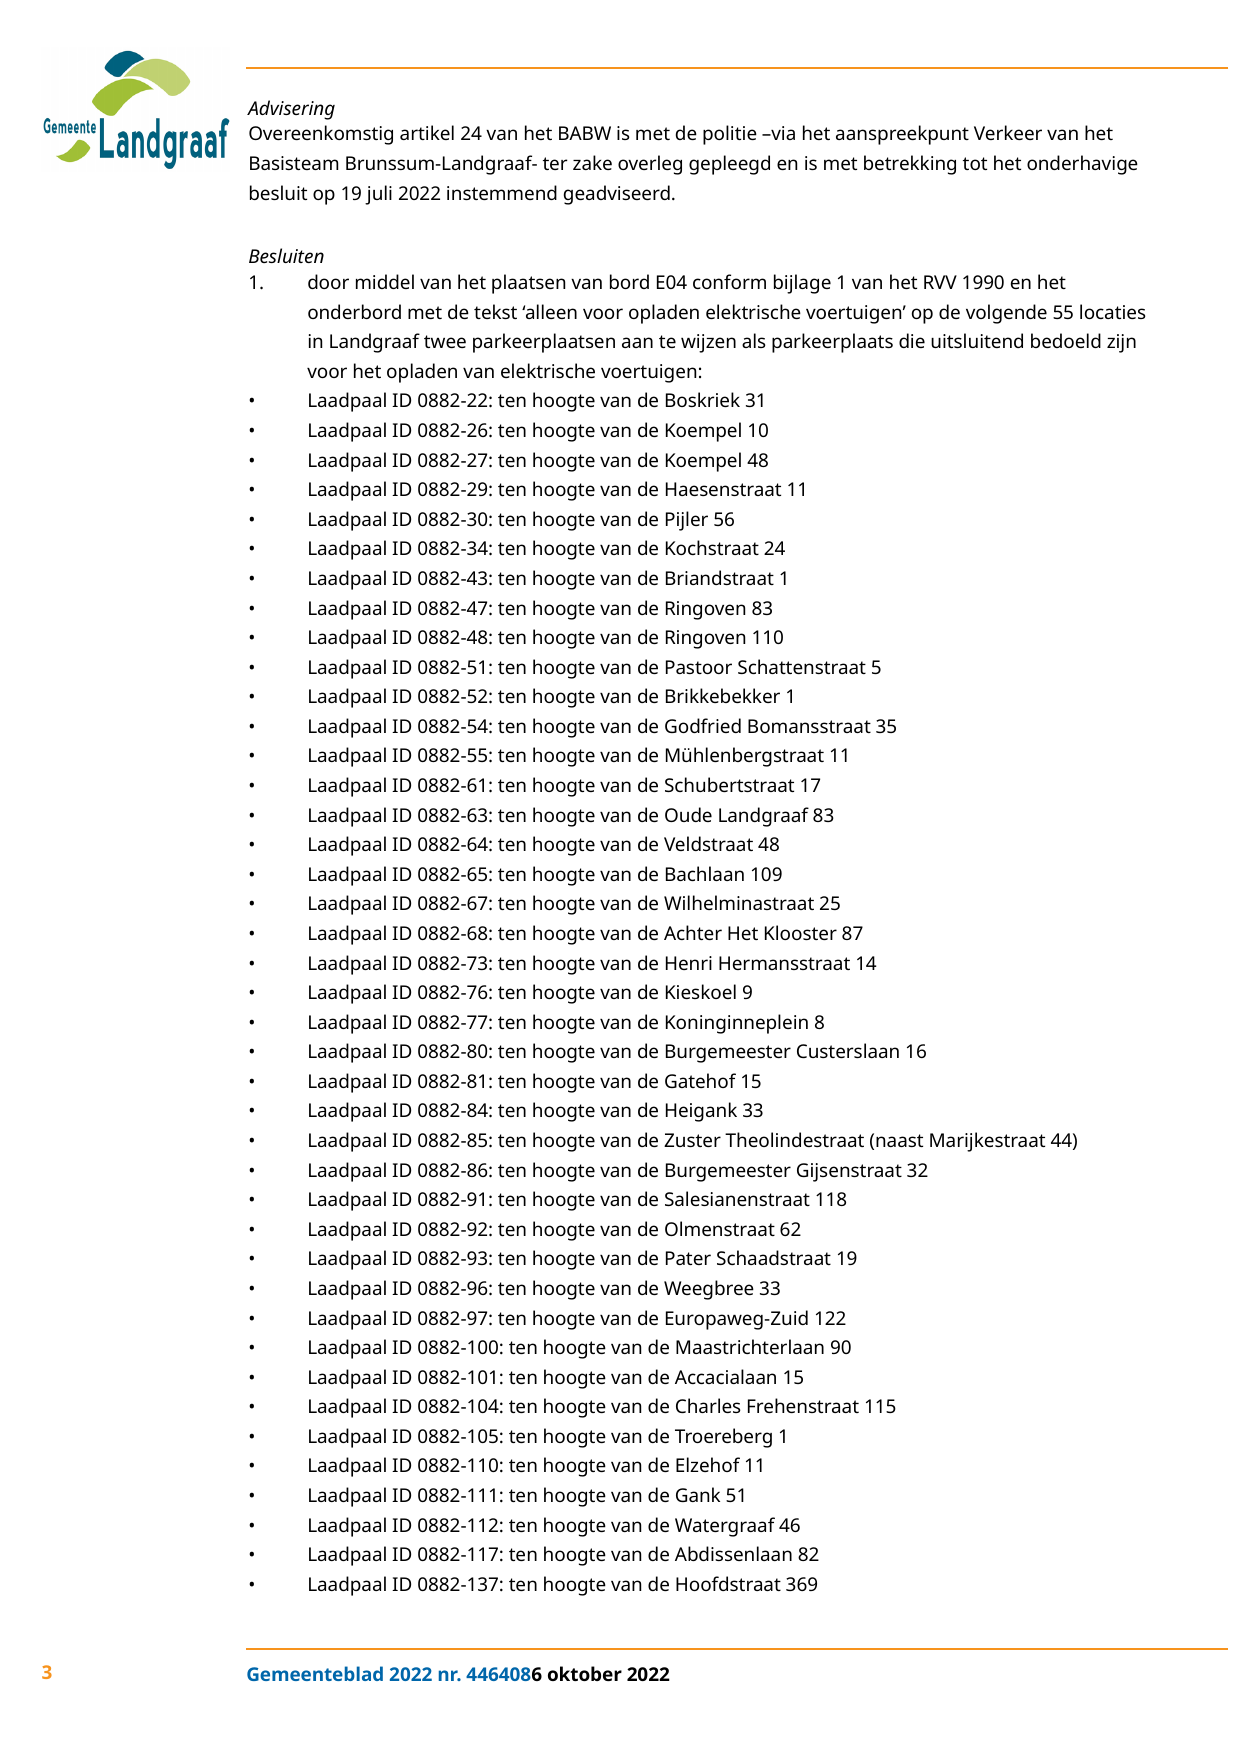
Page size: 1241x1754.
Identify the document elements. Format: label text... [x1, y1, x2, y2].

list Laadpaal ID 0882-97: ten hoogte van de Europaweg-Zuid 122 [248, 1305, 1152, 1331]
list door middel van het plaatsen van bord E04 conform bijlage 1 van het RVV 1990 en het onderbord met de tekst ‘alleen voor opladen elektrische voertuigen’ op de volgende 55 locaties in Landgraaf twee parkeerplaatsen aan te wijzen als parkeerplaats die uitsluitend bedoeld zijn voor het opladen van elektrische voertuigen: [248, 269, 1152, 384]
list Laadpaal ID 0882-55: ten hoogte van de Mühlenbergstraat 11 [248, 743, 1152, 768]
list Laadpaal ID 0882-111: ten hoogte van de Gank 51 [248, 1482, 1152, 1508]
list Laadpaal ID 0882-96: ten hoogte van de Weegbree 33 [248, 1275, 1152, 1301]
picture [41, 47, 231, 172]
list Laadpaal ID 0882-43: ten hoogte van de Briandstraat 1 [248, 565, 1152, 591]
list Laadpaal ID 0882-27: ten hoogte van de Koempel 48 [248, 447, 1152, 473]
list Laadpaal ID 0882-29: ten hoogte van de Haesenstraat 11 [248, 476, 1152, 502]
list Laadpaal ID 0882-26: ten hoogte van de Koempel 10 [248, 417, 1152, 443]
list Laadpaal ID 0882-77: ten hoogte van de Koninginneplein 8 [248, 1009, 1152, 1035]
list Laadpaal ID 0882-65: ten hoogte van de Bachlaan 109 [248, 861, 1152, 887]
text Besluiten [248, 244, 1152, 269]
list Laadpaal ID 0882-92: ten hoogte van de Olmenstraat 62 [248, 1216, 1152, 1242]
list Laadpaal ID 0882-63: ten hoogte van de Oude Landgraaf 83 [248, 802, 1152, 828]
list Laadpaal ID 0882-48: ten hoogte van de Ringoven 110 [248, 624, 1152, 650]
list Laadpaal ID 0882-101: ten hoogte van de Accacialaan 15 [248, 1364, 1152, 1390]
list Laadpaal ID 0882-64: ten hoogte van de Veldstraat 48 [248, 831, 1152, 857]
list Laadpaal ID 0882-117: ten hoogte van de Abdissenlaan 82 [248, 1541, 1152, 1567]
list Laadpaal ID 0882-105: ten hoogte van de Troereberg 1 [248, 1423, 1152, 1449]
list Laadpaal ID 0882-22: ten hoogte van de Boskriek 31 [248, 388, 1152, 413]
list Laadpaal ID 0882-84: ten hoogte van de Heigank 33 [248, 1098, 1152, 1123]
list Laadpaal ID 0882-85: ten hoogte van de Zuster Theolindestraat (naast Marijkestraat 44) [248, 1127, 1152, 1153]
text Advisering [248, 95, 1152, 121]
list Laadpaal ID 0882-93: ten hoogte van de Pater Schaadstraat 19 [248, 1246, 1152, 1271]
list Laadpaal ID 0882-137: ten hoogte van de Hoofdstraat 369 [248, 1571, 1152, 1597]
list Laadpaal ID 0882-30: ten hoogte van de Pijler 56 [248, 506, 1152, 532]
list Laadpaal ID 0882-100: ten hoogte van de Maastrichterlaan 90 [248, 1334, 1152, 1360]
list Laadpaal ID 0882-110: ten hoogte van de Elzehof 11 [248, 1453, 1152, 1478]
list Laadpaal ID 0882-80: ten hoogte van de Burgemeester Custerslaan 16 [248, 1038, 1152, 1064]
list Laadpaal ID 0882-86: ten hoogte van de Burgemeester Gijsenstraat 32 [248, 1157, 1152, 1183]
list Laadpaal ID 0882-67: ten hoogte van de Wilhelminastraat 25 [248, 891, 1152, 916]
list Laadpaal ID 0882-104: ten hoogte van de Charles Frehenstraat 115 [248, 1393, 1152, 1419]
list Laadpaal ID 0882-51: ten hoogte van de Pastoor Schattenstraat 5 [248, 654, 1152, 680]
list Laadpaal ID 0882-52: ten hoogte van de Brikkebekker 1 [248, 683, 1152, 709]
text Overeenkomstig artikel 24 van het BABW is met de politie –via het aanspreekpunt Verkeer van het Basisteam Brunssum-Landgraaf- ter zake overleg gepleegd en is met betrekking tot het onderhavige besluit op 19 juli 2022 instemmend geadviseerd. [248, 121, 1152, 205]
list Laadpaal ID 0882-76: ten hoogte van de Kieskoel 9 [248, 979, 1152, 1005]
list Laadpaal ID 0882-54: ten hoogte van de Godfried Bomansstraat 35 [248, 713, 1152, 739]
list Laadpaal ID 0882-73: ten hoogte van de Henri Hermansstraat 14 [248, 950, 1152, 976]
list Laadpaal ID 0882-81: ten hoogte van de Gatehof 15 [248, 1068, 1152, 1094]
list Laadpaal ID 0882-91: ten hoogte van de Salesianenstraat 118 [248, 1186, 1152, 1212]
list Laadpaal ID 0882-112: ten hoogte van de Watergraaf 46 [248, 1512, 1152, 1538]
list Laadpaal ID 0882-34: ten hoogte van de Kochstraat 24 [248, 536, 1152, 561]
list Laadpaal ID 0882-68: ten hoogte van de Achter Het Klooster 87 [248, 920, 1152, 946]
list Laadpaal ID 0882-47: ten hoogte van de Ringoven 83 [248, 595, 1152, 621]
list Laadpaal ID 0882-61: ten hoogte van de Schubertstraat 17 [248, 772, 1152, 798]
